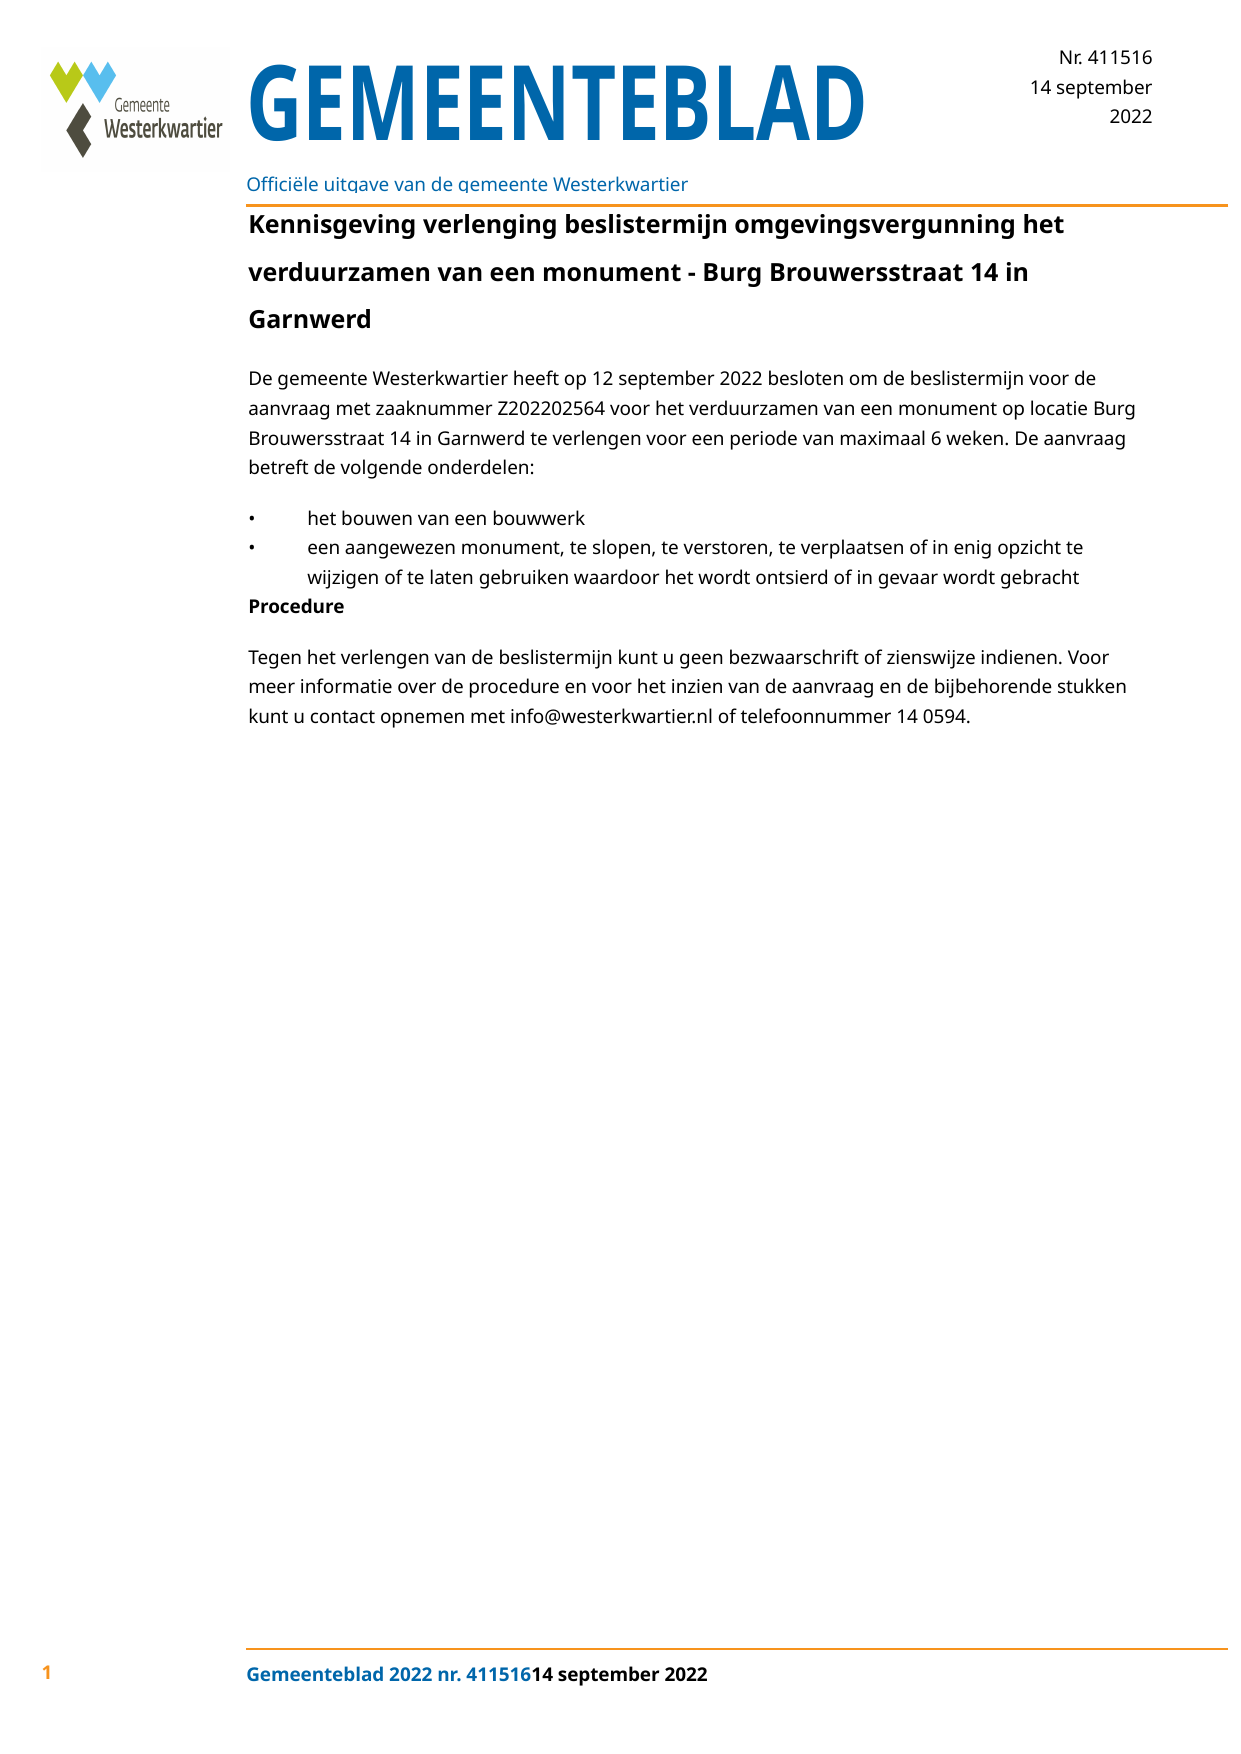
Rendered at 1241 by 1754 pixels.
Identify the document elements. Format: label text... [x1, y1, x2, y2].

list het bouwen van een bouwwerk [248, 505, 1152, 530]
text Kennisgeving verlenging beslistermijn omgevingsvergunning het verduurzamen van een monument - Burg Brouwersstraat 14 in Garnwerd [248, 207, 1152, 336]
text De gemeente Westerkwartier heeft op 12 september 2022 besloten om de beslistermijn voor de aanvraag met zaaknummer Z202202564 voor het verduurzamen van een monument op locatie Burg Brouwersstraat 14 in Garnwerd te verlengen voor een periode van maximaal 6 weken. De aanvraag betreft de volgende onderdelen: [248, 366, 1152, 480]
text Procedure [248, 593, 1152, 619]
picture [41, 47, 231, 172]
text Tegen het verlengen van de beslistermijn kunt u geen bezwaarschrift of zienswijze indienen. Voor meer informatie over de procedure en voor het inzien van de aanvraag en de bijbehorende stukken kunt u contact opnemen met info@westerkwartier.nl of telefoonnummer 14 0594. [248, 644, 1152, 729]
list een aangewezen monument, te slopen, te verstoren, te verplaatsen of in enig opzicht te wijzigen of te laten gebruiken waardoor het wordt ontsierd of in gevaar wordt gebracht [248, 534, 1152, 589]
